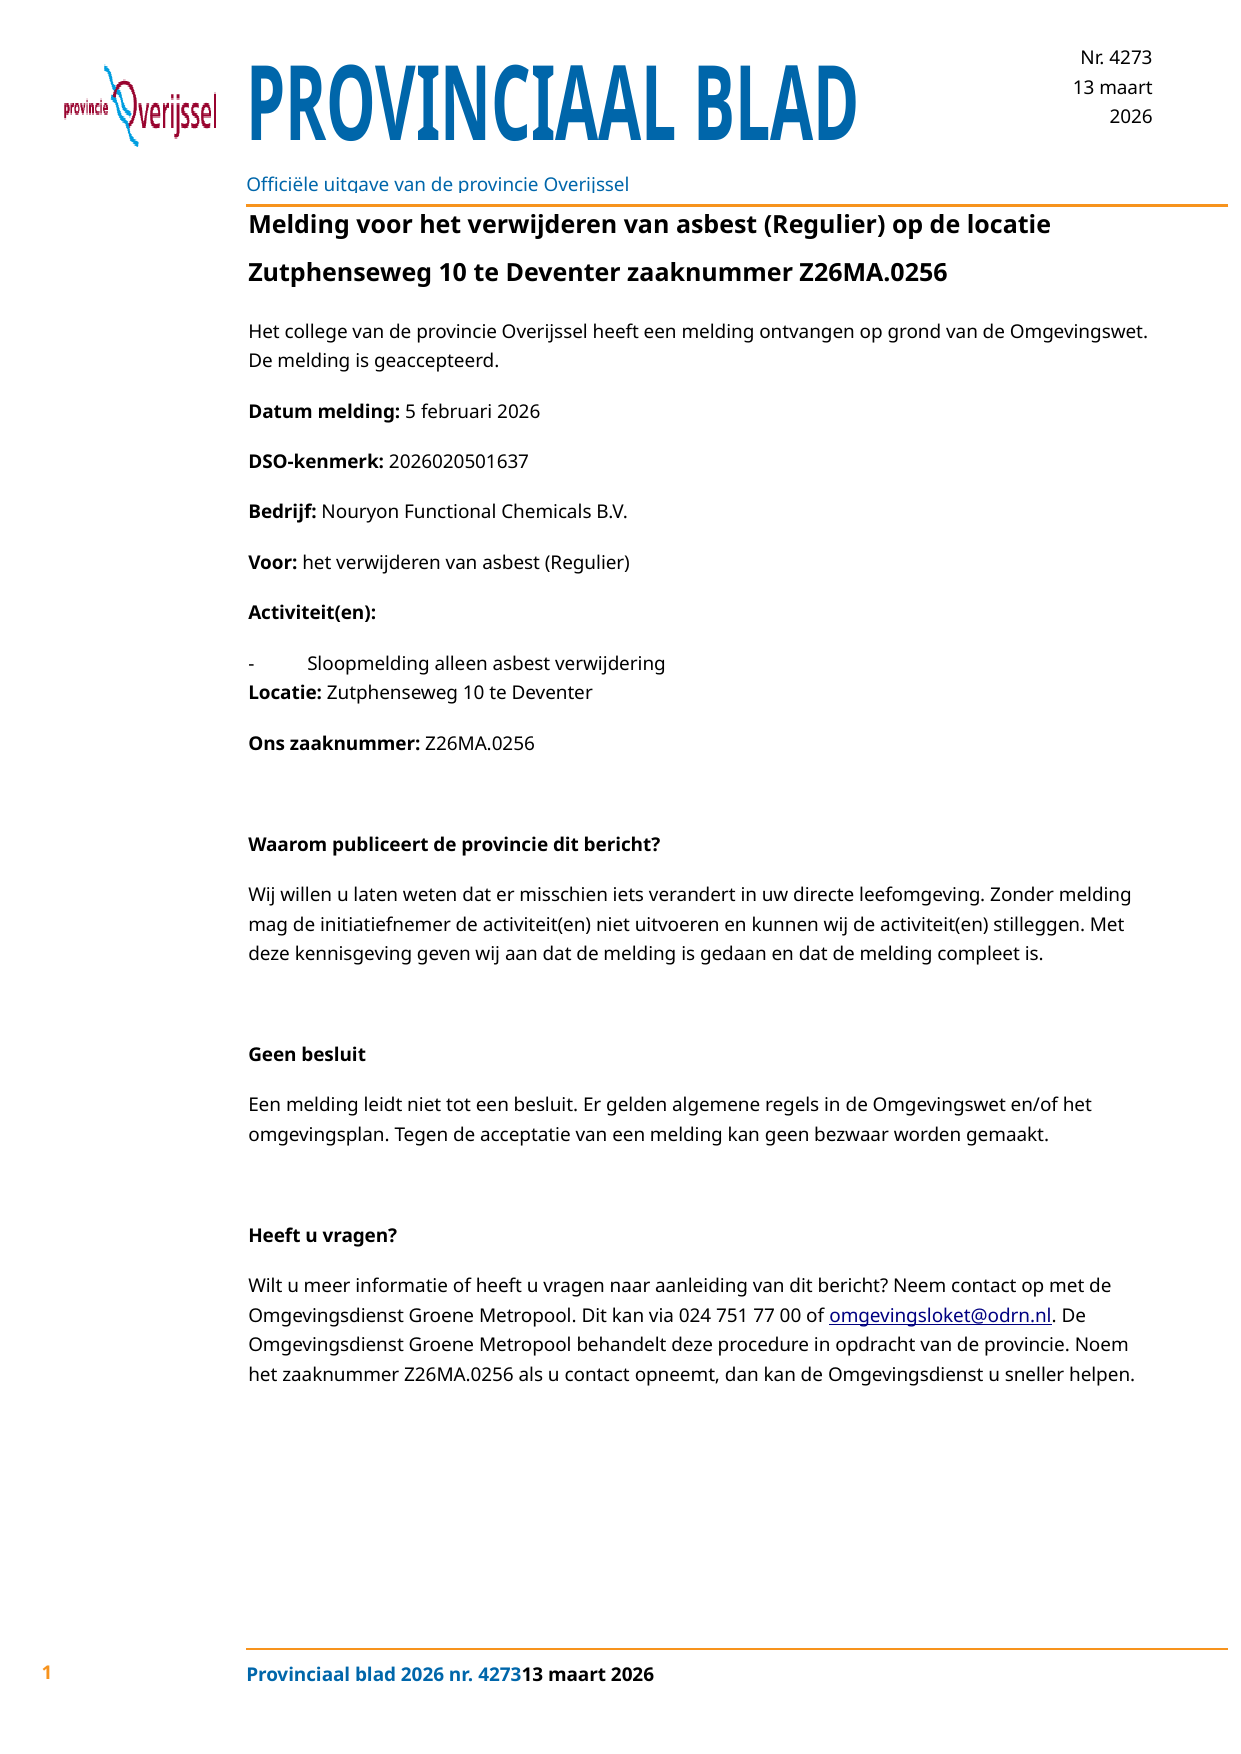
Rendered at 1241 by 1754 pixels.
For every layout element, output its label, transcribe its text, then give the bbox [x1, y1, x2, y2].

text Bedrijf: Nouryon Functional Chemicals B.V. [248, 499, 1152, 524]
picture [41, 47, 231, 172]
text Heeft u vragen? [248, 1222, 1152, 1248]
text Wij willen u laten weten dat er misschien iets verandert in uw directe leefomgeving. Zonder melding mag de initiatiefnemer de activiteit(en) niet uitvoeren en kunnen wij de activiteit(en) stilleggen. Met deze kennisgeving geven wij aan dat de melding is gedaan en dat de melding compleet is. [248, 881, 1152, 966]
text Wilt u meer informatie of heeft u vragen naar aanleiding van dit bericht? Neem contact op met de Omgevingsdienst Groene Metropool. Dit kan via 024 751 77 00 of omgevingsloket@odrn.nl. De Omgevingsdienst Groene Metropool behandelt deze procedure in opdracht van de provincie. Noem het zaaknummer Z26MA.0256 als u contact opneemt, dan kan de Omgevingsdienst u sneller helpen. [248, 1272, 1152, 1387]
text DSO-kenmerk: 2026020501637 [248, 448, 1152, 474]
text Melding voor het verwijderen van asbest (Regulier) op de locatie Zutphenseweg 10 te Deventer zaaknummer Z26MA.0256 [248, 207, 1152, 288]
text Waarom publiceert de provincie dit bericht? [248, 831, 1152, 857]
text Locatie: Zutphenseweg 10 te Deventer [248, 679, 1152, 705]
text Een melding leidt niet tot een besluit. Er gelden algemene regels in de Omgevingswet en/of het omgevingsplan. Tegen de acceptatie van een melding kan geen bezwaar worden gemaakt. [248, 1092, 1152, 1147]
list Sloopmelding alleen asbest verwijdering [248, 650, 1152, 676]
text Activiteit(en): [248, 599, 1152, 625]
text Voor: het verwijderen van asbest (Regulier) [248, 549, 1152, 575]
text Het college van de provincie Overijssel heeft een melding ontvangen op grond van de Omgevingswet. De melding is geaccepteerd. [248, 318, 1152, 373]
text Geen besluit [248, 1041, 1152, 1067]
text Datum melding: 5 februari 2026 [248, 398, 1152, 424]
text Ons zaaknummer: Z26MA.0256 [248, 730, 1152, 756]
